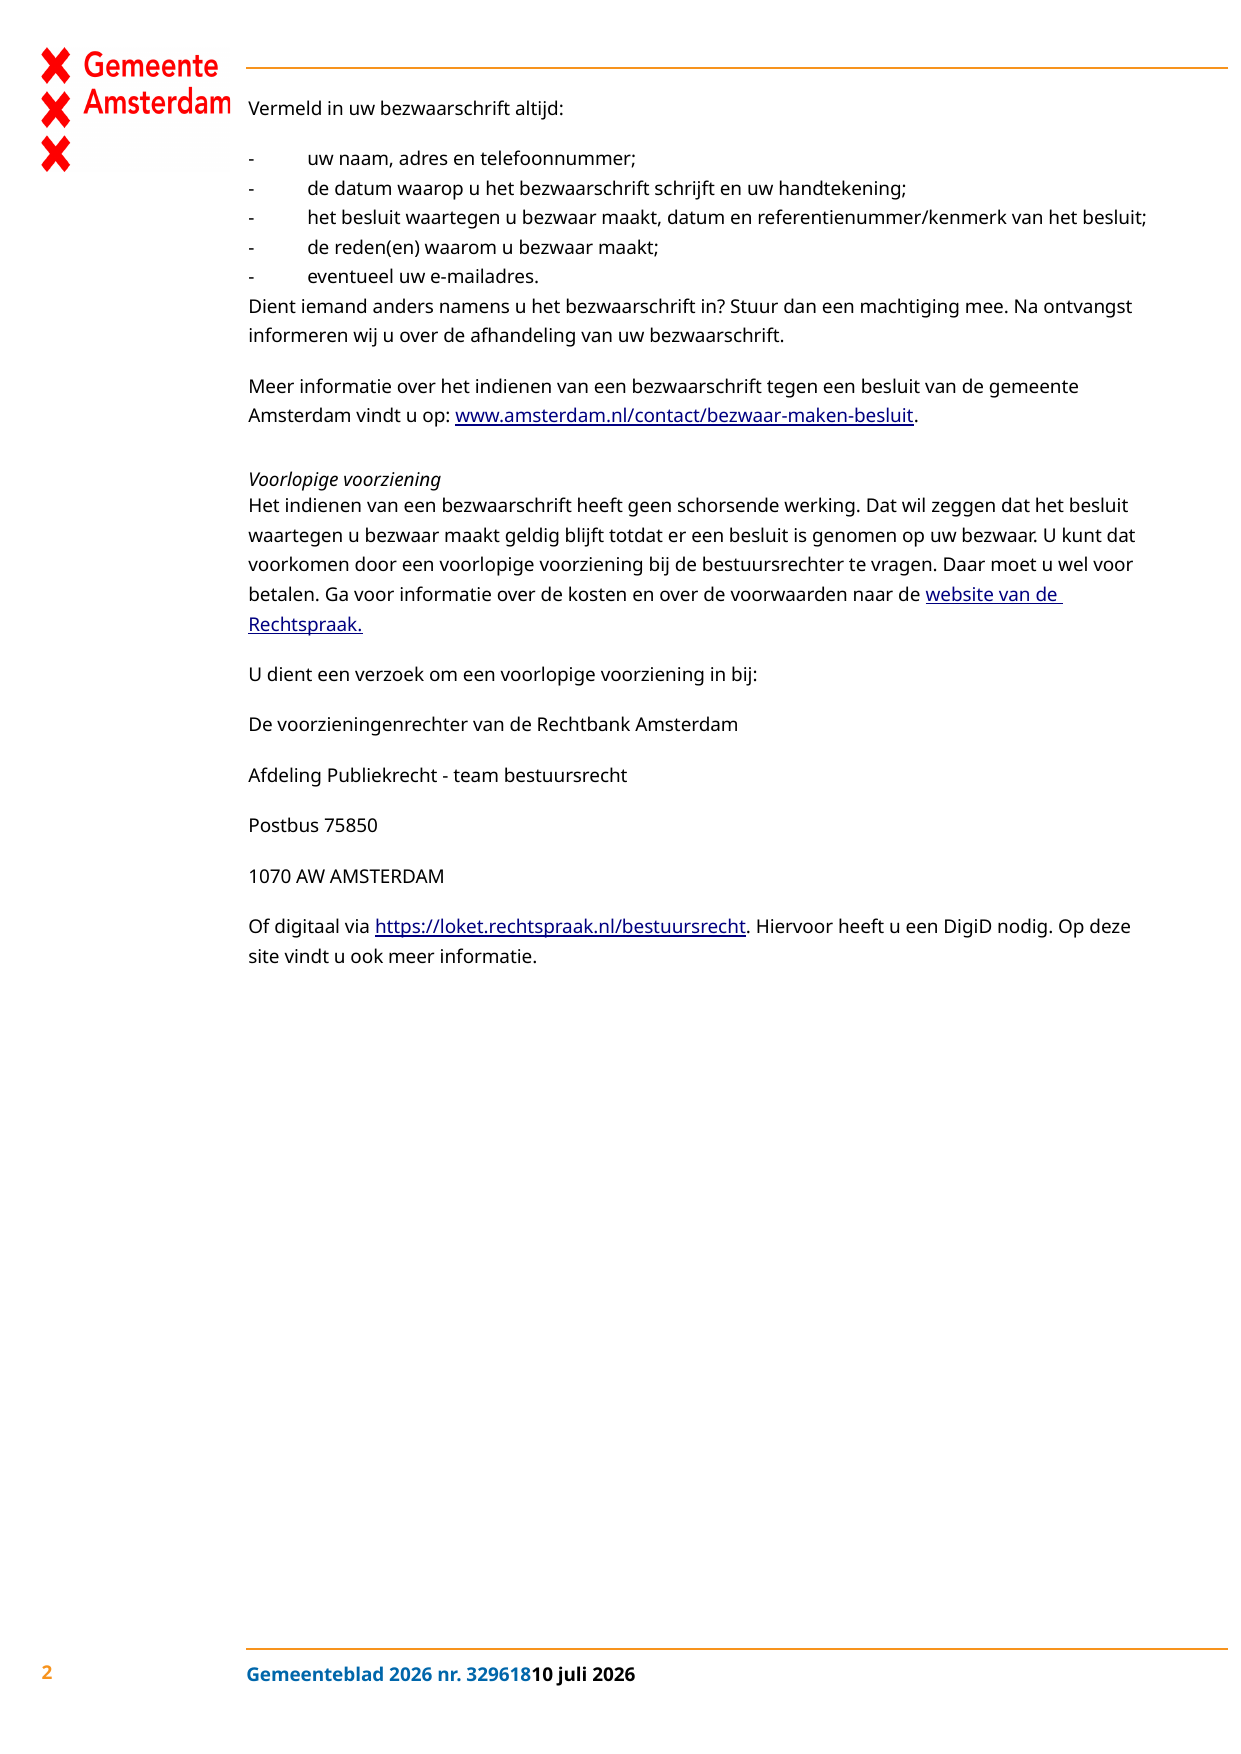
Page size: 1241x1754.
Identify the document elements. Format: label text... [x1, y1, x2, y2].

text De voorzieningenrechter van de Rechtbank Amsterdam [248, 712, 1152, 737]
list uw naam, adres en telefoonnummer; [248, 145, 1152, 171]
picture [41, 47, 231, 172]
text Dient iemand anders namens u het bezwaarschrift in? Stuur dan een machtiging mee. Na ontvangst informeren wij u over de afhandeling van uw bezwaarschrift. [248, 293, 1152, 348]
list de reden(en) waarom u bezwaar maakt; [248, 234, 1152, 260]
text Meer informatie over het indienen van een bezwaarschrift tegen een besluit van de gemeente Amsterdam vindt u op: www.amsterdam.nl/contact/bezwaar-maken-besluit. [248, 373, 1152, 428]
list eventueel uw e-mailadres. [248, 263, 1152, 289]
list de datum waarop u het bezwaarschrift schrijft en uw handtekening; [248, 175, 1152, 201]
list het besluit waartegen u bezwaar maakt, datum en referentienummer/kenmerk van het besluit; [248, 204, 1152, 230]
text 1070 AW AMSTERDAM [248, 863, 1152, 888]
text Vermeld in uw bezwaarschrift altijd: [248, 95, 1152, 121]
text Postbus 75850 [248, 812, 1152, 838]
text Het indienen van een bezwaarschrift heeft geen schorsende werking. Dat wil zeggen dat het besluit waartegen u bezwaar maakt geldig blijft totdat er een besluit is genomen op uw bezwaar. U kunt dat voorkomen door een voorlopige voorziening bij de bestuursrechter te vragen. Daar moet u wel voor betalen. Ga voor informatie over de kosten en over de voorwaarden naar de website van de Rechtspraak. [248, 492, 1152, 636]
text Afdeling Publiekrecht - team bestuursrecht [248, 762, 1152, 788]
text Voorlopige voorziening [248, 467, 1152, 492]
text U dient een verzoek om een voorlopige voorziening in bij: [248, 661, 1152, 687]
text Of digitaal via https://loket.rechtspraak.nl/bestuursrecht. Hiervoor heeft u een DigiD nodig. Op deze site vindt u ook meer informatie. [248, 913, 1152, 968]
